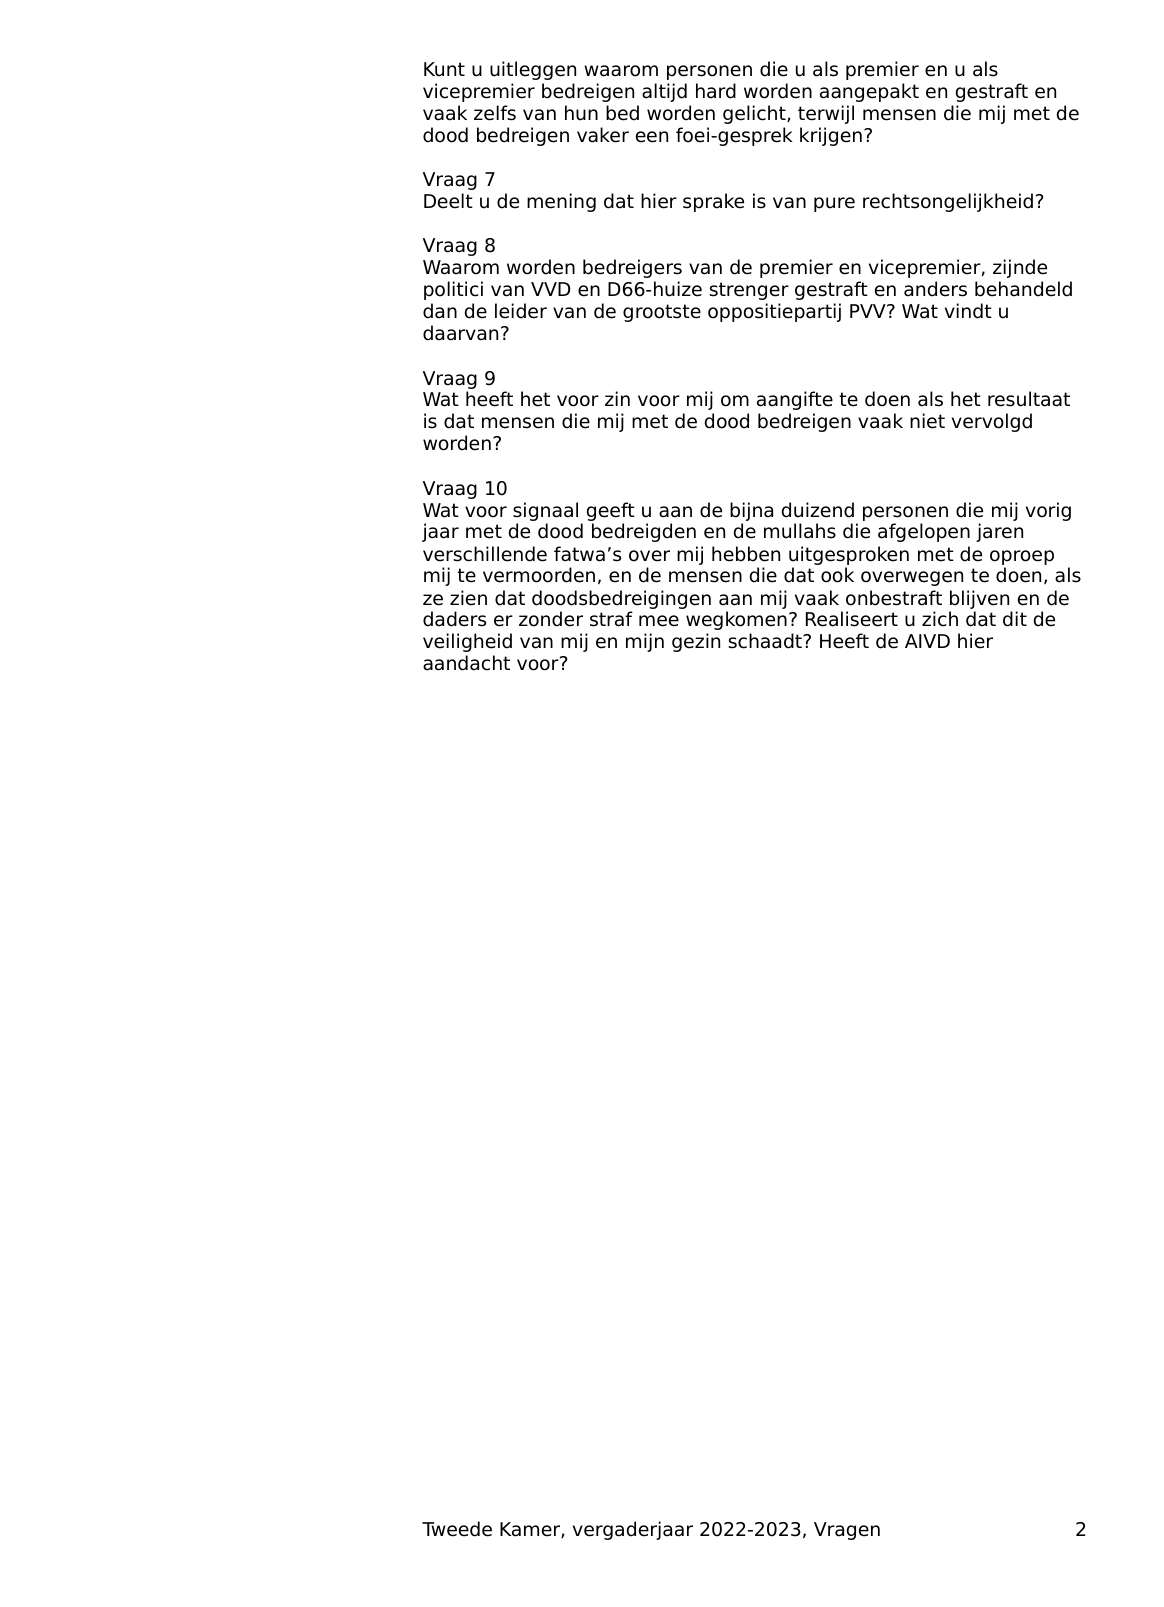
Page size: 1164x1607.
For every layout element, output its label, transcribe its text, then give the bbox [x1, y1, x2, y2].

text Kunt u uitleggen waarom personen die u als premier en u als vicepremier bedreigen altijd hard worden aangepakt en gestraft en vaak zelfs van hun bed worden gelicht, terwijl mensen die mij met de dood bedreigen vaker een foei-gesprek krijgen? [422, 59, 1087, 147]
text Vraag 8 [422, 235, 1087, 257]
text Wat voor signaal geeft u aan de bijna duizend personen die mij vorig jaar met de dood bedreigden en de mullahs die afgelopen jaren verschillende fatwa’s over mij hebben uitgesproken met de oproep mij te vermoorden, en de mensen die dat ook overwegen te doen, als ze zien dat doodsbedreigingen aan mij vaak onbestraft blijven en de daders er zonder straf mee wegkomen? Realiseert u zich dat dit de veiligheid van mij en mijn gezin schaadt? Heeft de AIVD hier aandacht voor? [422, 499, 1087, 675]
text Vraag 10 [422, 477, 1087, 499]
text Vraag 9 [422, 367, 1087, 389]
text Deelt u de mening dat hier sprake is van pure rechtsongelijkheid? [422, 191, 1087, 213]
text Waarom worden bedreigers van de premier en vicepremier, zijnde politici van VVD en D66-huize strenger gestraft en anders behandeld dan de leider van de grootste oppositiepartij PVV? Wat vindt u daarvan? [422, 257, 1087, 345]
text Vraag 7 [422, 169, 1087, 191]
text Wat heeft het voor zin voor mij om aangifte te doen als het resultaat is dat mensen die mij met de dood bedreigen vaak niet vervolgd worden? [422, 389, 1087, 455]
